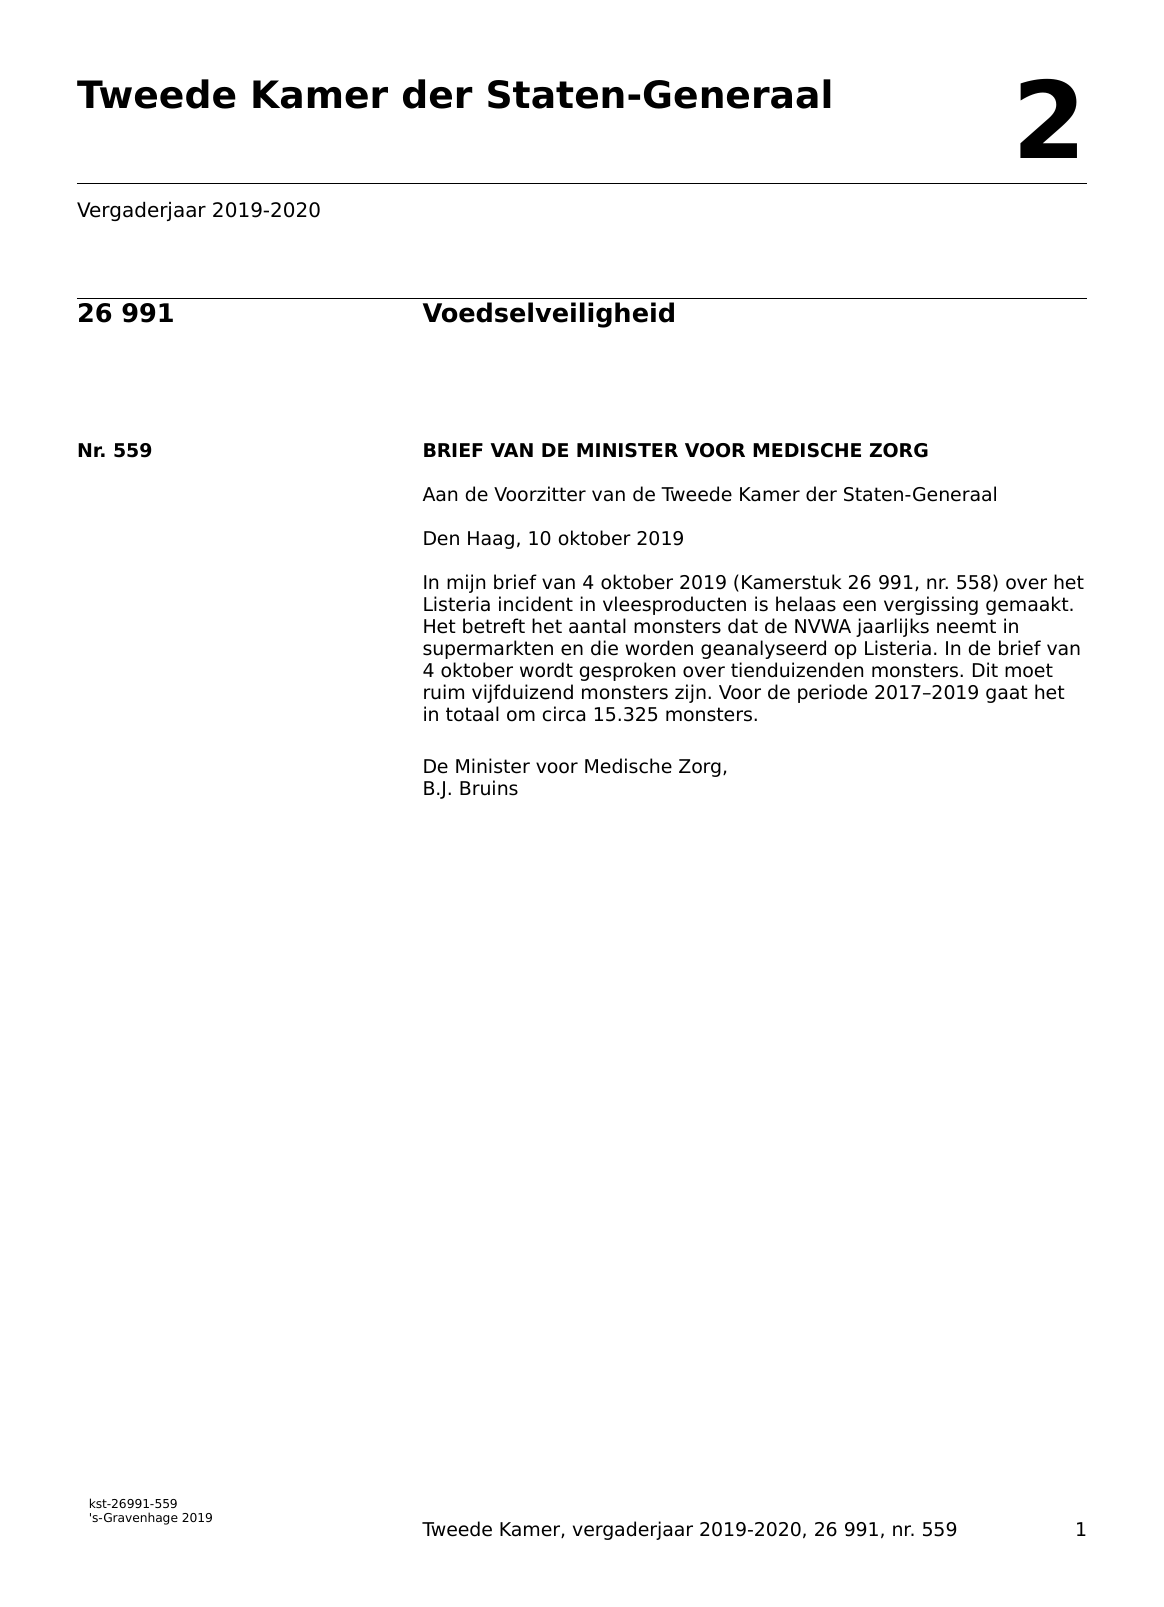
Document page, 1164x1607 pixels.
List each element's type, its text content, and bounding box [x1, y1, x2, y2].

table_cell Vergaderjaar 2019-2020 [77, 184, 1087, 298]
text Den Haag, 10 oktober 2019 [422, 528, 1087, 550]
table_header 2 [886, 59, 1087, 183]
subtitle Nr. 559 BRIEF VAN DE MINISTER VOOR MEDISCHE ZORG [77, 440, 1087, 462]
subtitle 26 991 Voedselveiligheid [77, 299, 1087, 329]
text kst-26991-559 [88, 1497, 323, 1511]
text De Minister voor Medische Zorg, B.J. Bruins [422, 756, 1087, 800]
text In mijn brief van 4 oktober 2019 (Kamerstuk 26 991, nr. 558) over het Listeria incident in vleesproducten is helaas een vergissing gemaakt. Het betreft het aantal monsters dat de NVWA jaarlijks neemt in supermarkten en die worden geanalyseerd op Listeria. In de brief van 4 oktober wordt gesproken over tienduizenden monsters. Dit moet ruim vijfduizend monsters zijn. Voor de periode 2017–2019 gaat het in totaal om circa 15.325 monsters. [422, 572, 1087, 726]
text Aan de Voorzitter van de Tweede Kamer der Staten-Generaal [422, 484, 1087, 506]
text 's-Gravenhage 2019 [88, 1511, 323, 1525]
table_header Tweede Kamer der Staten-Generaal [77, 59, 886, 183]
